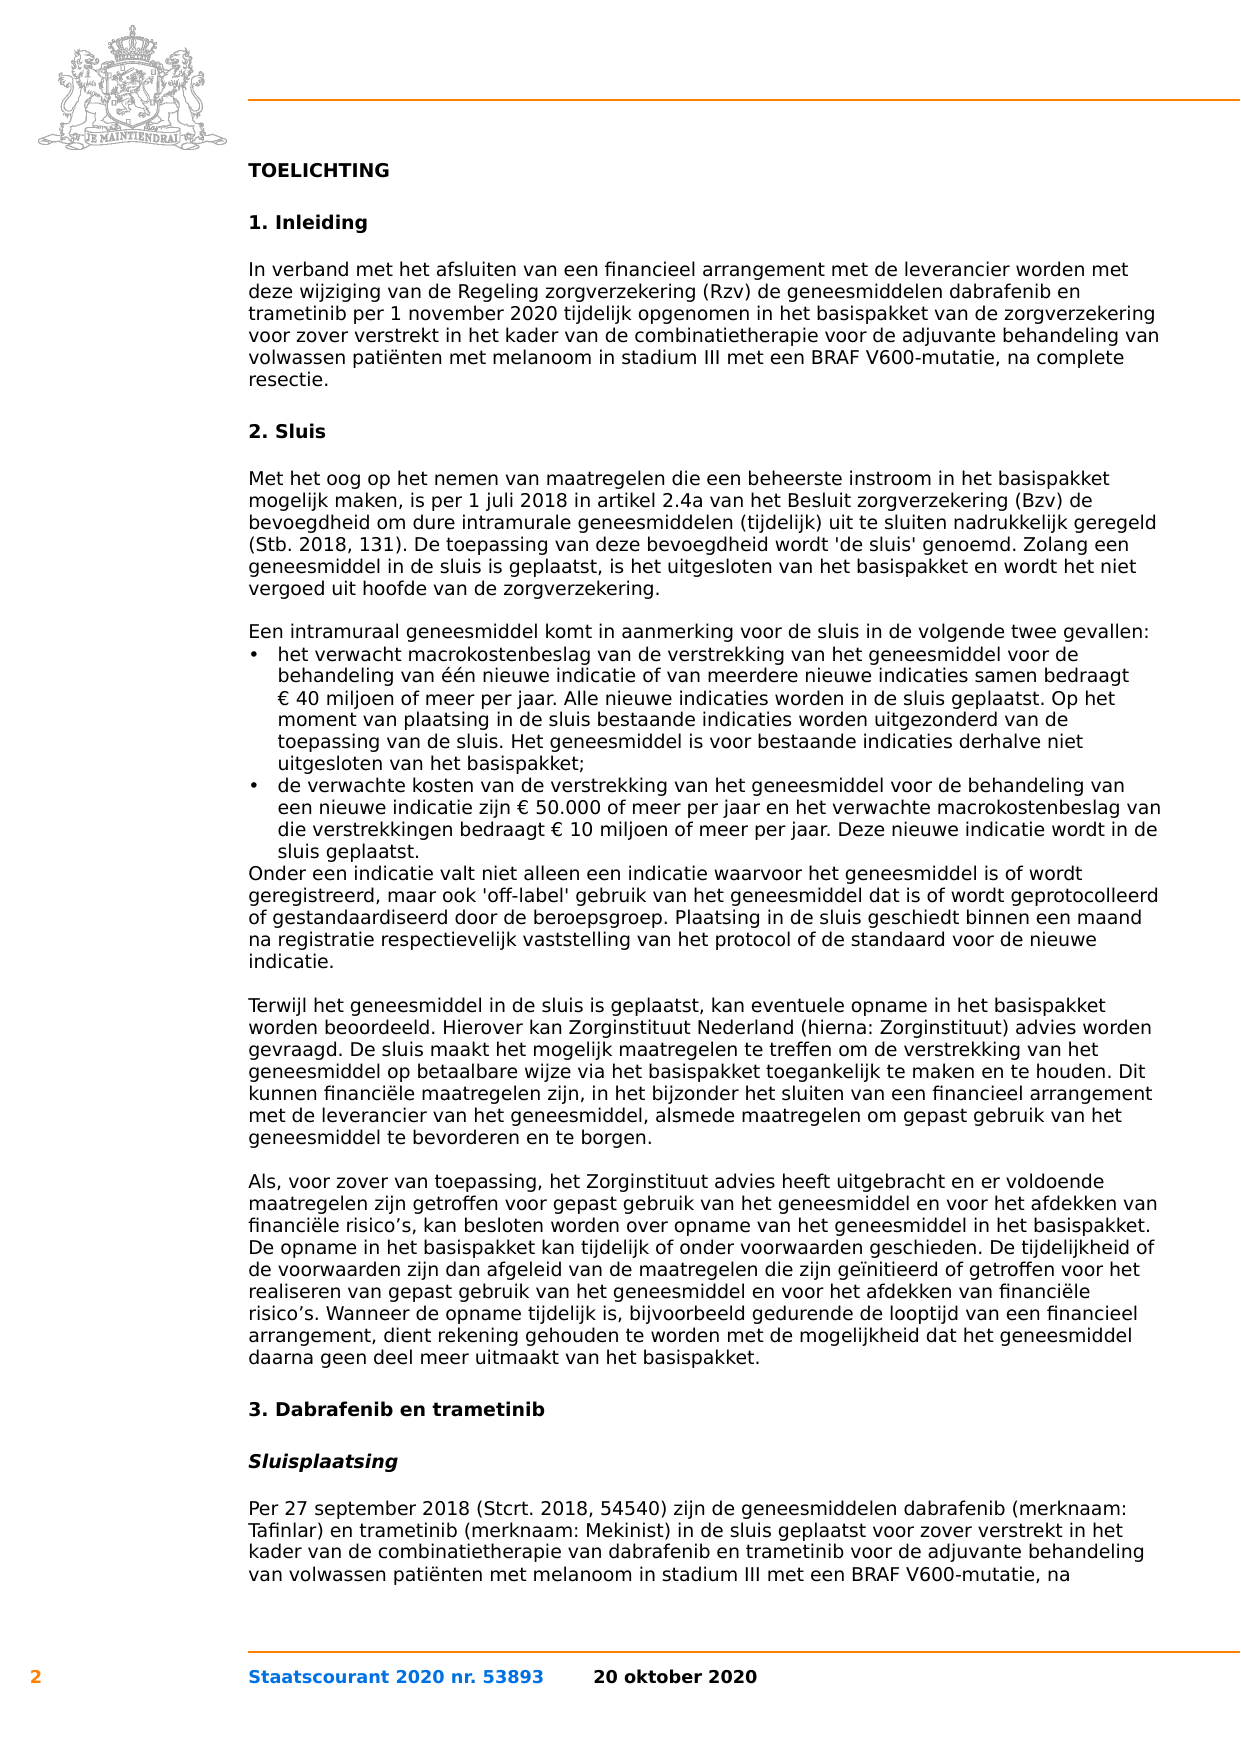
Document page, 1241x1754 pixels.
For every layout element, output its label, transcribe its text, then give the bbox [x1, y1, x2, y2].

subtitle 1. Inleiding [248, 212, 1163, 234]
text Terwijl het geneesmiddel in de sluis is geplaatst, kan eventuele opname in het basispakket worden beoordeeld. Hierover kan Zorginstituut Nederland (hierna: Zorginstituut) advies worden gevraagd. De sluis maakt het mogelijk maatregelen te treffen om de verstrekking van het geneesmiddel op betaalbare wijze via het basispakket toegankelijk te maken en te houden. Dit kunnen financiële maatregelen zijn, in het bijzonder het sluiten van een financieel arrangement met de leverancier van het geneesmiddel, alsmede maatregelen om gepast gebruik van het geneesmiddel te bevorderen en te borgen. [248, 995, 1163, 1149]
text Met het oog op het nemen van maatregelen die een beheerste instroom in het basispakket mogelijk maken, is per 1 juli 2018 in artikel 2.4a van het Besluit zorgverzekering (Bzv) de bevoegdheid om dure intramurale geneesmiddelen (tijdelijk) uit te sluiten nadrukkelijk geregeld (Stb. 2018, 131). De toepassing van deze bevoegdheid wordt 'de sluis' genoemd. Zolang een geneesmiddel in de sluis is geplaatst, is het uitgesloten van het basispakket en wordt het niet vergoed uit hoofde van de zorgverzekering. [248, 468, 1163, 599]
picture [38, 25, 227, 150]
text Een intramuraal geneesmiddel komt in aanmerking voor de sluis in de volgende twee gevallen: [248, 621, 1163, 643]
subtitle Sluisplaatsing [248, 1451, 1163, 1472]
text Per 27 september 2018 (Stcrt. 2018, 54540) zijn de geneesmiddelen dabrafenib (merknaam: Tafinlar) en trametinib (merknaam: Mekinist) in de sluis geplaatst voor zover verstrekt in het kader van de combinatietherapie van dabrafenib en trametinib voor de adjuvante behandeling van volwassen patiënten met melanoom in stadium III met een BRAF V600-mutatie, na [248, 1497, 1163, 1585]
text • de verwachte kosten van de verstrekking van het geneesmiddel voor de behandeling van een nieuwe indicatie zijn € 50.000 of meer per jaar en het verwachte macrokostenbeslag van die verstrekkingen bedraagt € 10 miljoen of meer per jaar. Deze nieuwe indicatie wordt in de sluis geplaatst. [248, 775, 1163, 863]
subtitle 3. Dabrafenib en trametinib [248, 1398, 1163, 1421]
text Onder een indicatie valt niet alleen een indicatie waarvoor het geneesmiddel is of wordt geregistreerd, maar ook 'off-label' gebruik van het geneesmiddel dat is of wordt geprotocolleerd of gestandaardiseerd door de beroepsgroep. Plaatsing in de sluis geschiedt binnen een maand na registratie respectievelijk vaststelling van het protocol of de standaard voor de nieuwe indicatie. [248, 863, 1163, 973]
text In verband met het afsluiten van een financieel arrangement met de leverancier worden met deze wijziging van de Regeling zorgverzekering (Rzv) de geneesmiddelen dabrafenib en trametinib per 1 november 2020 tijdelijk opgenomen in het basispakket van de zorgverzekering voor zover verstrekt in het kader van de combinatietherapie voor de adjuvante behandeling van volwassen patiënten met melanoom in stadium III met een BRAF V600-mutatie, na complete resectie. [248, 259, 1163, 391]
text Als, voor zover van toepassing, het Zorginstituut advies heeft uitgebracht en er voldoende maatregelen zijn getroffen voor gepast gebruik van het geneesmiddel en voor het afdekken van financiële risico’s, kan besloten worden over opname van het geneesmiddel in het basispakket. [248, 1171, 1163, 1237]
text • het verwacht macrokostenbeslag van de verstrekking van het geneesmiddel voor de behandeling van één nieuwe indicatie of van meerdere nieuwe indicaties samen bedraagt € 40 miljoen of meer per jaar. Alle nieuwe indicaties worden in de sluis geplaatst. Op het moment van plaatsing in de sluis bestaande indicaties worden uitgezonderd van de toepassing van de sluis. Het geneesmiddel is voor bestaande indicaties derhalve niet uitgesloten van het basispakket; [248, 643, 1163, 775]
text De opname in het basispakket kan tijdelijk of onder voorwaarden geschieden. De tijdelijkheid of de voorwaarden zijn dan afgeleid van de maatregelen die zijn geïnitieerd of getroffen voor het realiseren van gepast gebruik van het geneesmiddel en voor het afdekken van financiële risico’s. Wanneer de opname tijdelijk is, bijvoorbeeld gedurende de looptijd van een financieel arrangement, dient rekening gehouden te worden met de mogelijkheid dat het geneesmiddel daarna geen deel meer uitmaakt van het basispakket. [248, 1237, 1163, 1368]
subtitle TOELICHTING [248, 160, 1163, 182]
subtitle 2. Sluis [248, 421, 1163, 443]
